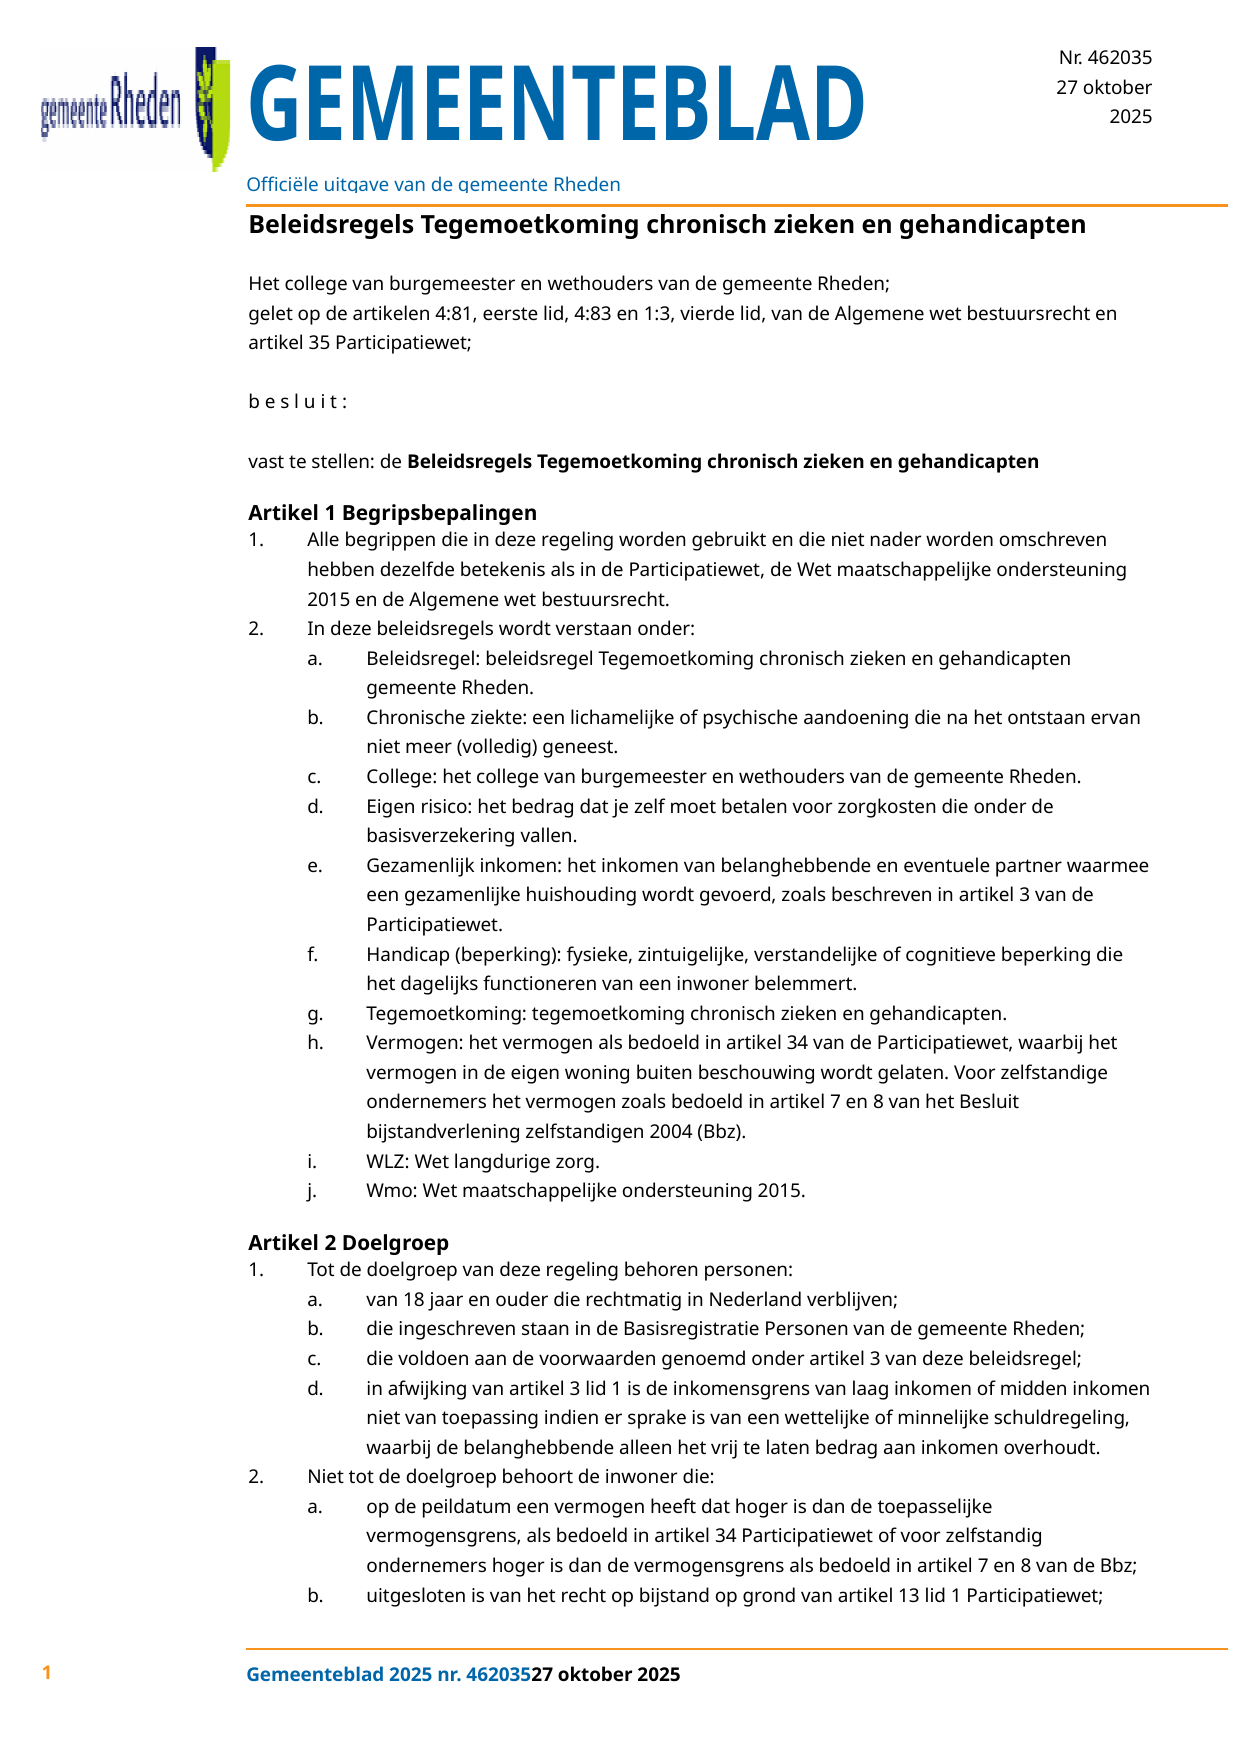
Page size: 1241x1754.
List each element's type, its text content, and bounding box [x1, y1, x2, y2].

list Chronische ziekte: een lichamelijke of psychische aandoening die na het ontstaan ervan niet meer (volledig) geneest. [307, 704, 1152, 759]
list in afwijking van artikel 3 lid 1 is de inkomensgrens van laag inkomen of midden inkomen niet van toepassing indien er sprake is van een wettelijke of minnelijke schuldregeling, waarbij de belanghebbende alleen het vrij te laten bedrag aan inkomen overhoudt. [307, 1375, 1152, 1459]
list In deze beleidsregels wordt verstaan onder: [248, 615, 1152, 641]
list Niet tot de doelgroep behoort de inwoner die: [248, 1463, 1152, 1489]
list die voldoen aan de voorwaarden genoemd onder artikel 3 van deze beleidsregel; [307, 1345, 1152, 1371]
list Gezamenlijk inkomen: het inkomen van belanghebbende en eventuele partner waarmee een gezamenlijke huishouding wordt gevoerd, zoals beschreven in artikel 3 van de Participatiewet. [307, 852, 1152, 937]
list Beleidsregel: beleidsregel Tegemoetkoming chronisch zieken en gehandicapten gemeente Rheden. [307, 645, 1152, 700]
list College: het college van burgemeester en wethouders van de gemeente Rheden. [307, 763, 1152, 789]
list WLZ: Wet langdurige zorg. [307, 1148, 1152, 1174]
list die ingeschreven staan in de Basisregistratie Personen van de gemeente Rheden; [307, 1316, 1152, 1341]
list Tegemoetkoming: tegemoetkoming chronisch zieken en gehandicapten. [307, 1000, 1152, 1026]
list Wmo: Wet maatschappelijke ondersteuning 2015. [307, 1177, 1152, 1203]
list Vermogen: het vermogen als bedoeld in artikel 34 van de Participatiewet, waarbij het vermogen in de eigen woning buiten beschouwing wordt gelaten. Voor zelfstandige ondernemers het vermogen zoals bedoeld in artikel 7 en 8 van het Besluit bijstandverlening zelfstandigen 2004 (Bbz). [307, 1029, 1152, 1144]
text Het college van burgemeester en wethouders van de gemeente Rheden; [248, 270, 1152, 296]
list Tot de doelgroep van deze regeling behoren personen: [248, 1256, 1152, 1282]
list Handicap (beperking): fysieke, zintuigelijke, verstandelijke of cognitieve beperking die het dagelijks functioneren van een inwoner belemmert. [307, 941, 1152, 996]
text Beleidsregels Tegemoetkoming chronisch zieken en gehandicapten [248, 207, 1152, 241]
text Artikel 1 Begripsbepalingen [248, 498, 1152, 527]
text b e s l u i t : [248, 389, 1152, 414]
list Eigen risico: het bedrag dat je zelf moet betalen voor zorgkosten die onder de basisverzekering vallen. [307, 793, 1152, 848]
picture [41, 47, 231, 172]
list op de peildatum een vermogen heeft dat hoger is dan de toepasselijke vermogensgrens, als bedoeld in artikel 34 Participatiewet of voor zelfstandig ondernemers hoger is dan de vermogensgrens als bedoeld in artikel 7 en 8 van de Bbz; [307, 1493, 1152, 1578]
text Artikel 2 Doelgroep [248, 1228, 1152, 1256]
list van 18 jaar en ouder die rechtmatig in Nederland verblijven; [307, 1286, 1152, 1312]
list Alle begrippen die in deze regeling worden gebruikt en die niet nader worden omschreven hebben dezelfde betekenis als in de Participatiewet, de Wet maatschappelijke ondersteuning 2015 en de Algemene wet bestuursrecht. [248, 527, 1152, 612]
list uitgesloten is van het recht op bijstand op grond van artikel 13 lid 1 Participatiewet; [307, 1582, 1152, 1607]
text gelet op de artikelen 4:81, eerste lid, 4:83 en 1:3, vierde lid, van de Algemene wet bestuursrecht en artikel 35 Participatiewet; [248, 300, 1152, 355]
text vast te stellen: de Beleidsregels Tegemoetkoming chronisch zieken en gehandicapten [248, 448, 1152, 473]
